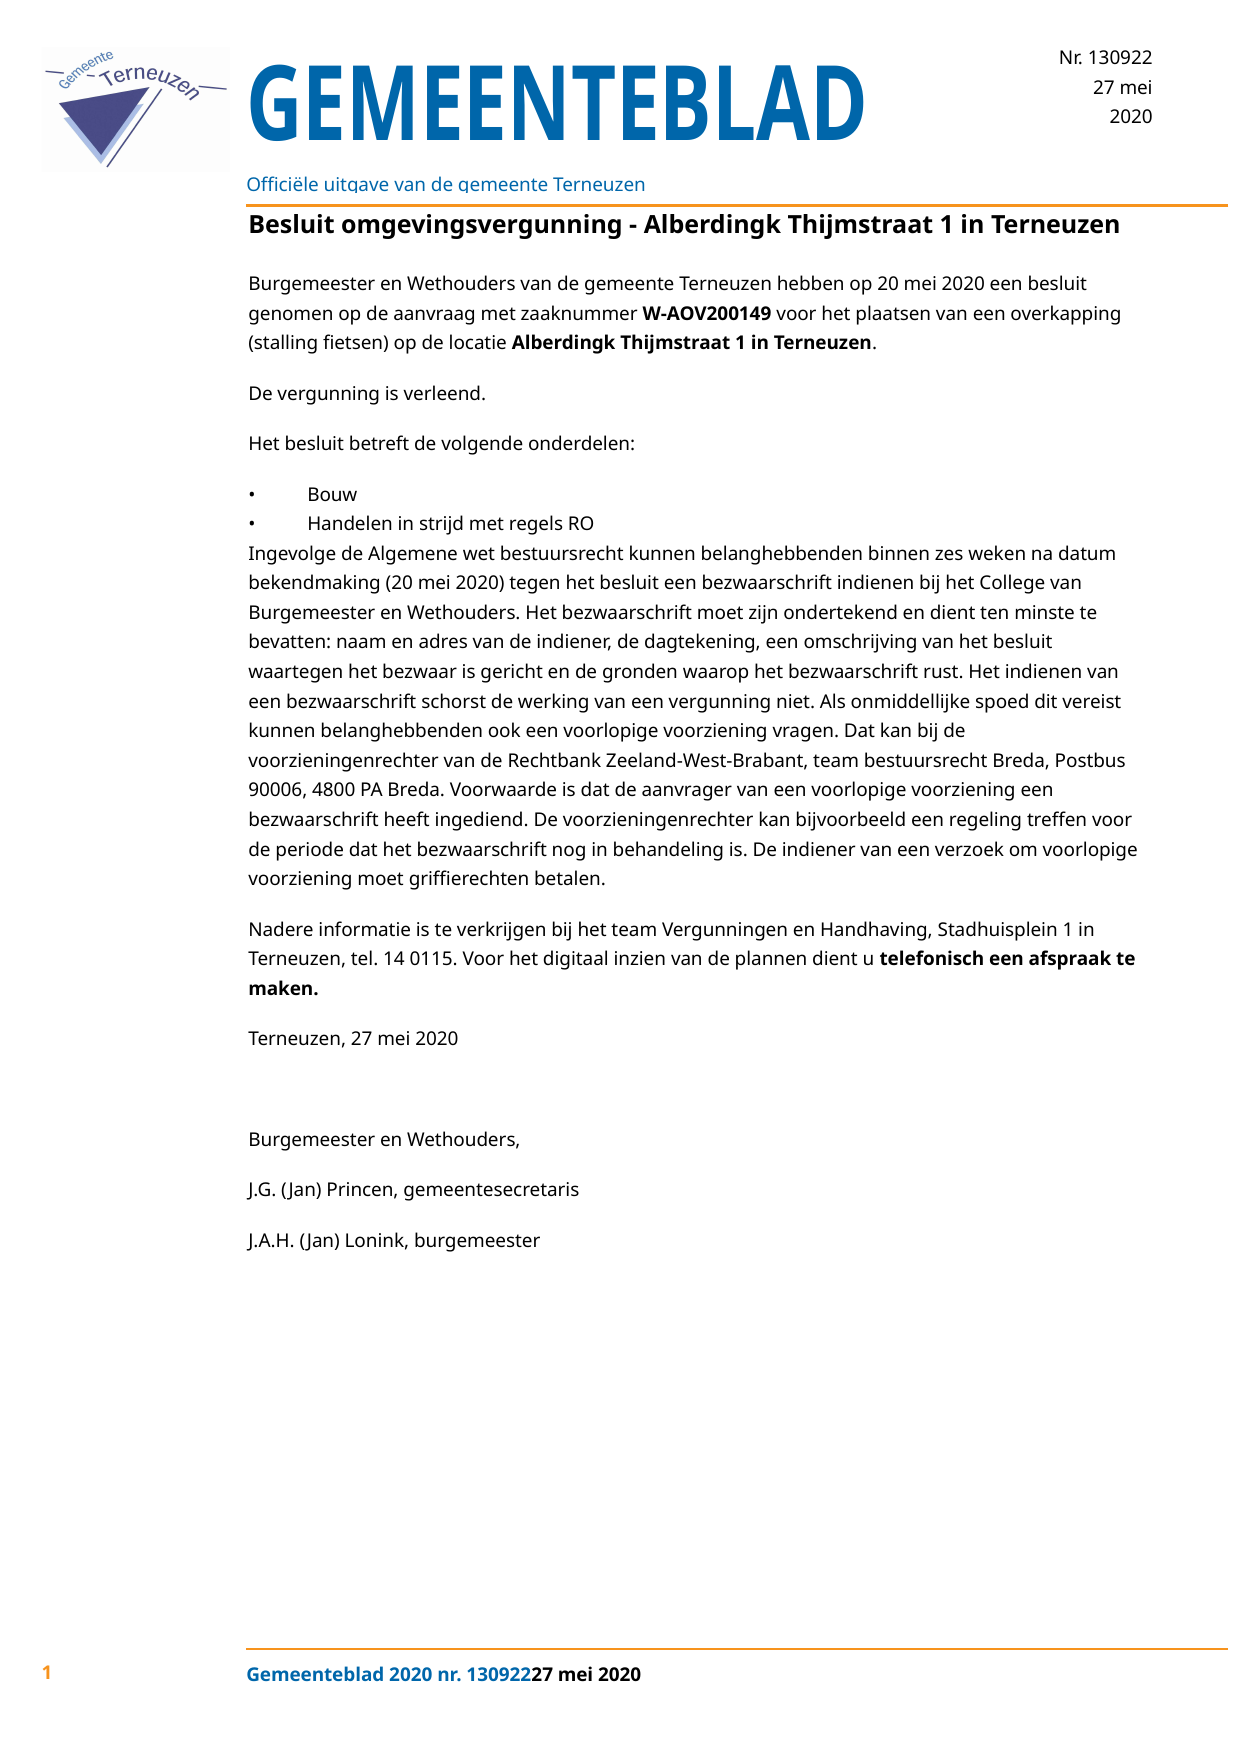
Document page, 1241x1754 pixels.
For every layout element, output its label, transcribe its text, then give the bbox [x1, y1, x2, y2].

text De vergunning is verleend. [248, 380, 1152, 406]
text Nadere informatie is te verkrijgen bij het team Vergunningen en Handhaving, Stadhuisplein 1 in Terneuzen, tel. 14 0115. Voor het digitaal inzien van de plannen dient u telefonisch een afspraak te maken. [248, 916, 1152, 1001]
text Terneuzen, 27 mei 2020 [248, 1025, 1152, 1051]
text Besluit omgevingsvergunning - Alberdingk Thijmstraat 1 in Terneuzen [248, 207, 1152, 241]
text Burgemeester en Wethouders, [248, 1126, 1152, 1152]
text J.G. (Jan) Princen, gemeentesecretaris [248, 1177, 1152, 1202]
list Handelen in strijd met regels RO [248, 510, 1152, 536]
picture [41, 47, 231, 172]
text Burgemeester en Wethouders van de gemeente Terneuzen hebben op 20 mei 2020 een besluit genomen op de aanvraag met zaaknummer W-AOV200149 voor het plaatsen van een overkapping (stalling fietsen) op de locatie Alberdingk Thijmstraat 1 in Terneuzen. [248, 270, 1152, 355]
text J.A.H. (Jan) Lonink, burgemeester [248, 1227, 1152, 1253]
text Ingevolge de Algemene wet bestuursrecht kunnen belanghebbenden binnen zes weken na datum bekendmaking (20 mei 2020) tegen het besluit een bezwaarschrift indienen bij het College van Burgemeester en Wethouders. Het bezwaarschrift moet zijn ondertekend en dient ten minste te bevatten: naam en adres van de indiener, de dagtekening, een omschrijving van het besluit waartegen het bezwaar is gericht en de gronden waarop het bezwaarschrift rust. Het indienen van een bezwaarschrift schorst de werking van een vergunning niet. Als onmiddellijke spoed dit vereist kunnen belanghebbenden ook een voorlopige voorziening vragen. Dat kan bij de voorzieningenrechter van de Rechtbank Zeeland-West-Brabant, team bestuursrecht Breda, Postbus 90006, 4800 PA Breda. Voorwaarde is dat de aanvrager van een voorlopige voorziening een bezwaarschrift heeft ingediend. De voorzieningenrechter kan bijvoorbeeld een regeling treffen voor de periode dat het bezwaarschrift nog in behandeling is. De indiener van een verzoek om voorlopige voorziening moet griffierechten betalen. [248, 540, 1152, 891]
text Het besluit betreft de volgende onderdelen: [248, 430, 1152, 456]
list Bouw [248, 481, 1152, 506]
